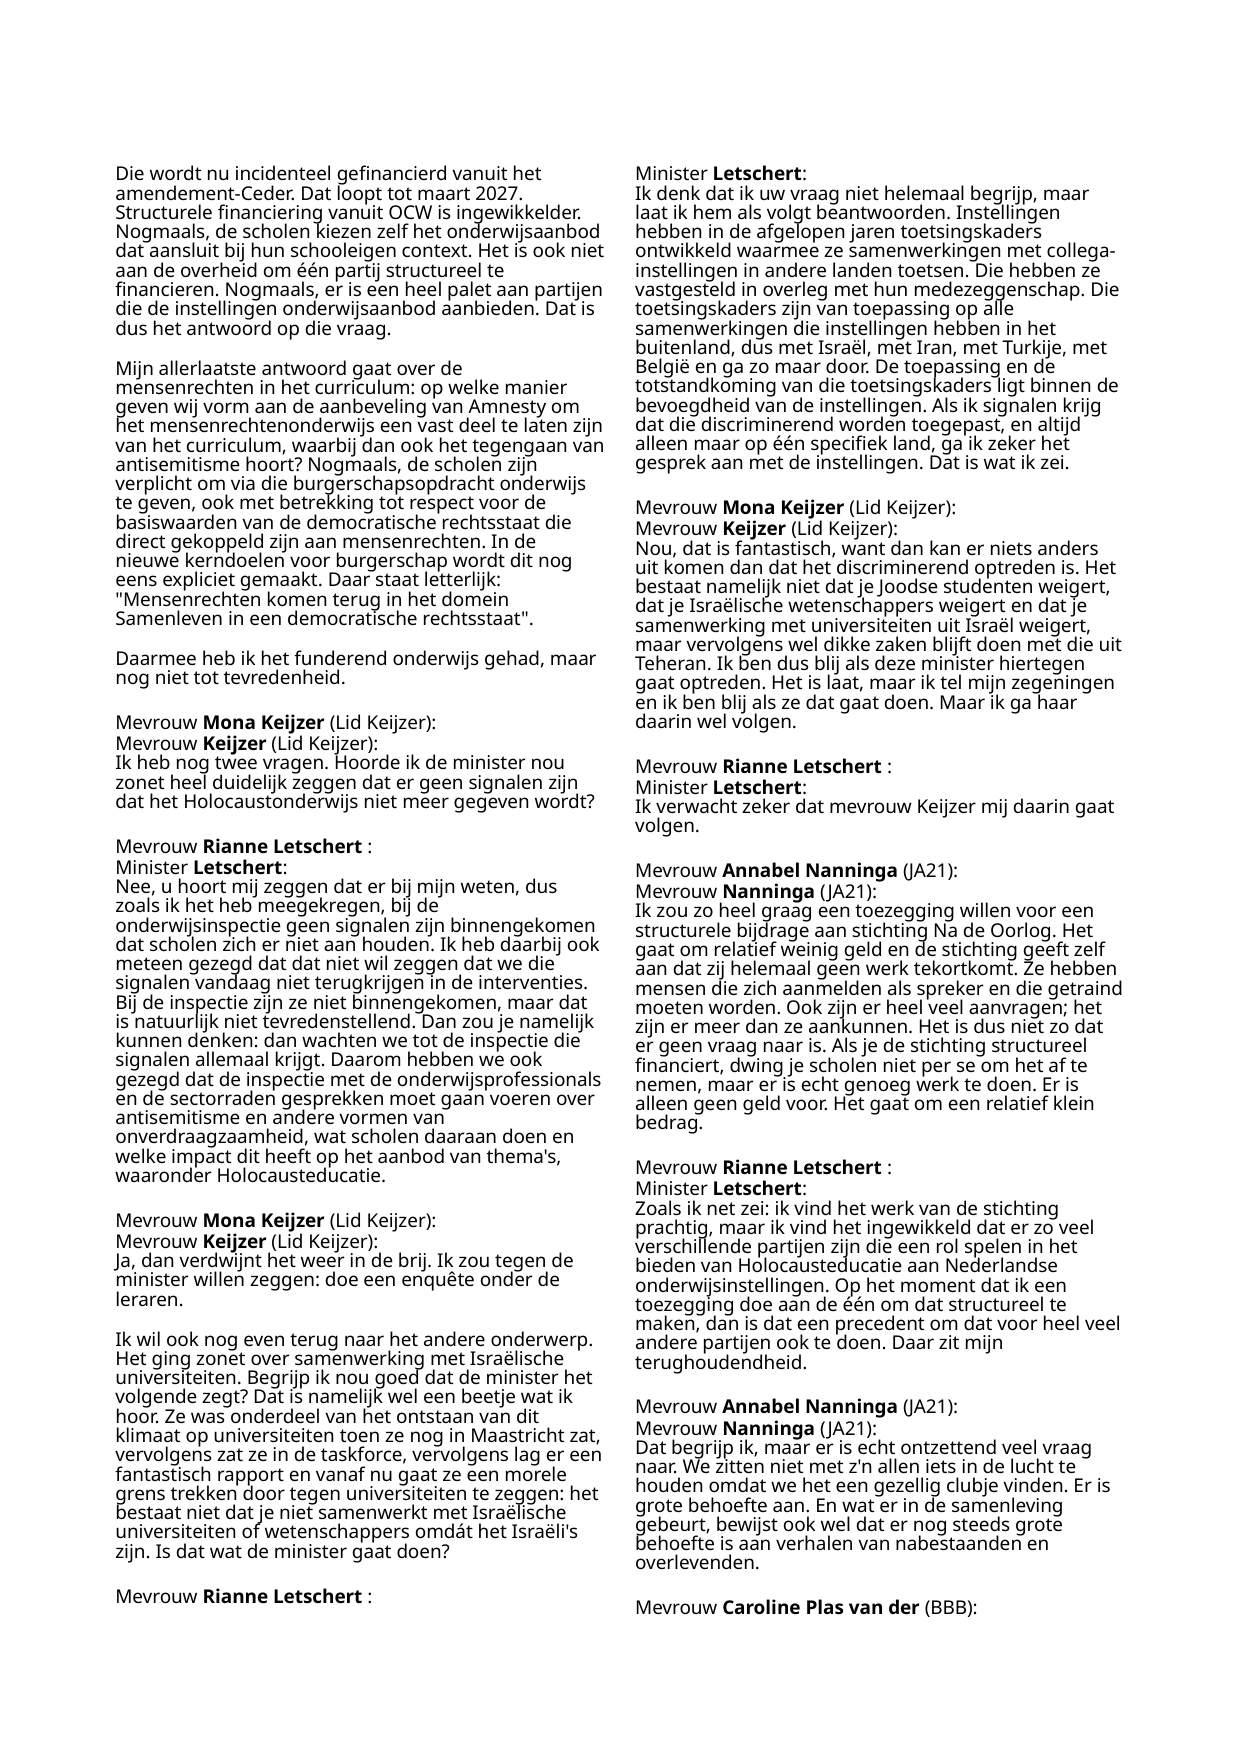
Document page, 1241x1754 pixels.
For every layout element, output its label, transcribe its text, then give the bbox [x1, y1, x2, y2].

text Mevrouw Rianne Letschert : [115, 1583, 605, 1608]
text Mevrouw Nanninga (JA21): [635, 883, 1125, 902]
text Mevrouw Keijzer (Lid Keijzer): [115, 1233, 605, 1252]
text Mevrouw Keijzer (Lid Keijzer): [635, 520, 1125, 539]
text Minister Letschert: [115, 859, 605, 878]
text Ik verwacht zeker dat mevrouw Keijzer mij daarin gaat volgen. [635, 798, 1125, 837]
text Mevrouw Rianne Letschert : [635, 753, 1125, 779]
text Mijn allerlaatste antwoord gaat over de mensenrechten in het curriculum: op welke manier geven wij vorm aan de aanbeveling van Amnesty om het mensenrechtenonderwijs een vast deel te laten zijn van het curriculum, waarbij dan ook het tegengaan van antisemitisme hoort? Nogmaals, de scholen zijn verplicht om via die burgerschapsopdracht onderwijs te geven, ook met betrekking tot respect voor de basiswaarden van de democratische rechtsstaat die direct gekoppeld zijn aan mensenrechten. In de nieuwe kerndoelen voor burgerschap wordt dit nog eens expliciet gemaakt. Daar staat letterlijk: "Mensenrechten komen terug in het domein Samenleven in een democratische rechtsstaat". [115, 359, 605, 629]
text Nou, dat is fantastisch, want dan kan er niets anders uit komen dan dat het discriminerend optreden is. Het bestaat namelijk niet dat je Joodse studenten weigert, dat je Israëlische wetenschappers weigert en dat je samenwerking met universiteiten uit Israël weigert, maar vervolgens wel dikke zaken blijft doen met die uit Teheran. Ik ben dus blij als deze minister hiertegen gaat optreden. Het is laat, maar ik tel mijn zegeningen en ik ben blij als ze dat gaat doen. Maar ik ga haar daarin wel volgen. [635, 539, 1125, 732]
text Minister Letschert: [635, 779, 1125, 798]
text Ik heb nog twee vragen. Hoorde ik de minister nou zonet heel duidelijk zeggen dat er geen signalen zijn dat het Holocaustonderwijs niet meer gegeven wordt? [115, 754, 605, 812]
text Mevrouw Rianne Letschert : [115, 833, 605, 859]
text Ik wil ook nog even terug naar het andere onderwerp. Het ging zonet over samenwerking met Israëlische universiteiten. Begrijp ik nou goed dat de minister het volgende zegt? Dat is namelijk wel een beetje wat ik hoor. Ze was onderdeel van het ontstaan van dit klimaat op universiteiten toen ze nog in Maastricht zat, vervolgens zat ze in de taskforce, vervolgens lag er een fantastisch rapport en vanaf nu gaat ze een morele grens trekken door tegen universiteiten te zeggen: het bestaat niet dat je niet samenwerkt met Israëlische universiteiten of wetenschappers omdát het Israëli's zijn. Is dat wat de minister gaat doen? [115, 1331, 605, 1562]
text Minister Letschert: [635, 1180, 1125, 1199]
text Ja, dan verdwijnt het weer in de brij. Ik zou tegen de minister willen zeggen: doe een enquête onder de leraren. [115, 1252, 605, 1310]
text Ik denk dat ik uw vraag niet helemaal begrijp, maar laat ik hem als volgt beantwoorden. Instellingen hebben in de afgelopen jaren toetsingskaders ontwikkeld waarmee ze samenwerkingen met collega-instellingen in andere landen toetsen. Die hebben ze vastgesteld in overleg met hun medezeggenschap. Die toetsingskaders zijn van toepassing op alle samenwerkingen die instellingen hebben in het buitenland, dus met Israël, met Iran, met Turkije, met België en ga zo maar door. De toepassing en de totstandkoming van die toetsingskaders ligt binnen de bevoegdheid van de instellingen. Als ik signalen krijg dat die discriminerend worden toegepast, en altijd alleen maar op één specifiek land, ga ik zeker het gesprek aan met de instellingen. Dat is wat ik zei. [635, 184, 1125, 474]
text Daarmee heb ik het funderend onderwijs gehad, maar nog niet tot tevredenheid. [115, 650, 605, 688]
text Dat begrijp ik, maar er is echt ontzettend veel vraag naar. We zitten niet met z'n allen iets in de lucht te houden omdat we het een gezellig clubje vinden. Er is grote behoefte aan. En wat er in de samenleving gebeurt, bewijst ook wel dat er nog steeds grote behoefte is aan verhalen van nabestaanden en overlevenden. [635, 1439, 1125, 1574]
text Mevrouw Mona Keijzer (Lid Keijzer): [115, 1207, 605, 1233]
text Ik zou zo heel graag een toezegging willen voor een structurele bijdrage aan stichting Na de Oorlog. Het gaat om relatief weinig geld en de stichting geeft zelf aan dat zij helemaal geen werk tekortkomt. Ze hebben mensen die zich aanmelden als spreker en die getraind moeten worden. Ook zijn er heel veel aanvragen; het zijn er meer dan ze aankunnen. Het is dus niet zo dat er geen vraag naar is. Als je de stichting structureel financiert, dwing je scholen niet per se om het af te nemen, maar er is echt genoeg werk te doen. Er is alleen geen geld voor. Het gaat om een relatief klein bedrag. [635, 902, 1125, 1134]
text Zoals ik net zei: ik vind het werk van de stichting prachtig, maar ik vind het ingewikkeld dat er zo veel verschillende partijen zijn die een rol spelen in het bieden van Holocausteducatie aan Nederlandse onderwijsinstellingen. Op het moment dat ik een toezegging doe aan de één om dat structureel te maken, dan is dat een precedent om dat voor heel veel andere partijen ook te doen. Daar zit mijn terughoudendheid. [635, 1199, 1125, 1373]
text Mevrouw Rianne Letschert : [635, 1154, 1125, 1180]
text Mevrouw Caroline Plas van der (BBB): [635, 1594, 1125, 1620]
text Die wordt nu incidenteel gefinancierd vanuit het amendement-Ceder. Dat loopt tot maart 2027. Structurele financiering vanuit OCW is ingewikkelder. Nogmaals, de scholen kiezen zelf het onderwijsaanbod dat aansluit bij hun schooleigen context. Het is ook niet aan de overheid om één partij structureel te financieren. Nogmaals, er is een heel palet aan partijen die de instellingen onderwijsaanbod aanbieden. Dat is dus het antwoord op die vraag. [115, 165, 605, 339]
text Mevrouw Keijzer (Lid Keijzer): [115, 735, 605, 754]
text Mevrouw Annabel Nanninga (JA21): [635, 857, 1125, 883]
text Nee, u hoort mij zeggen dat er bij mijn weten, dus zoals ik het heb meegekregen, bij de onderwijsinspectie geen signalen zijn binnengekomen dat scholen zich er niet aan houden. Ik heb daarbij ook meteen gezegd dat dat niet wil zeggen dat we die signalen vandaag niet terugkrijgen in de interventies. Bij de inspectie zijn ze niet binnengekomen, maar dat is natuurlijk niet tevredenstellend. Dan zou je namelijk kunnen denken: dan wachten we tot de inspectie die signalen allemaal krijgt. Daarom hebben we ook gezegd dat de inspectie met de onderwijsprofessionals en de sectorraden gesprekken moet gaan voeren over antisemitisme en andere vormen van onverdraagzaamheid, wat scholen daaraan doen en welke impact dit heeft op het aanbod van thema's, waaronder Holocausteducatie. [115, 878, 605, 1186]
text Mevrouw Annabel Nanninga (JA21): [635, 1394, 1125, 1419]
text Minister Letschert: [635, 165, 1125, 184]
text Mevrouw Mona Keijzer (Lid Keijzer): [635, 494, 1125, 520]
text Mevrouw Mona Keijzer (Lid Keijzer): [115, 709, 605, 735]
text Mevrouw Nanninga (JA21): [635, 1419, 1125, 1439]
